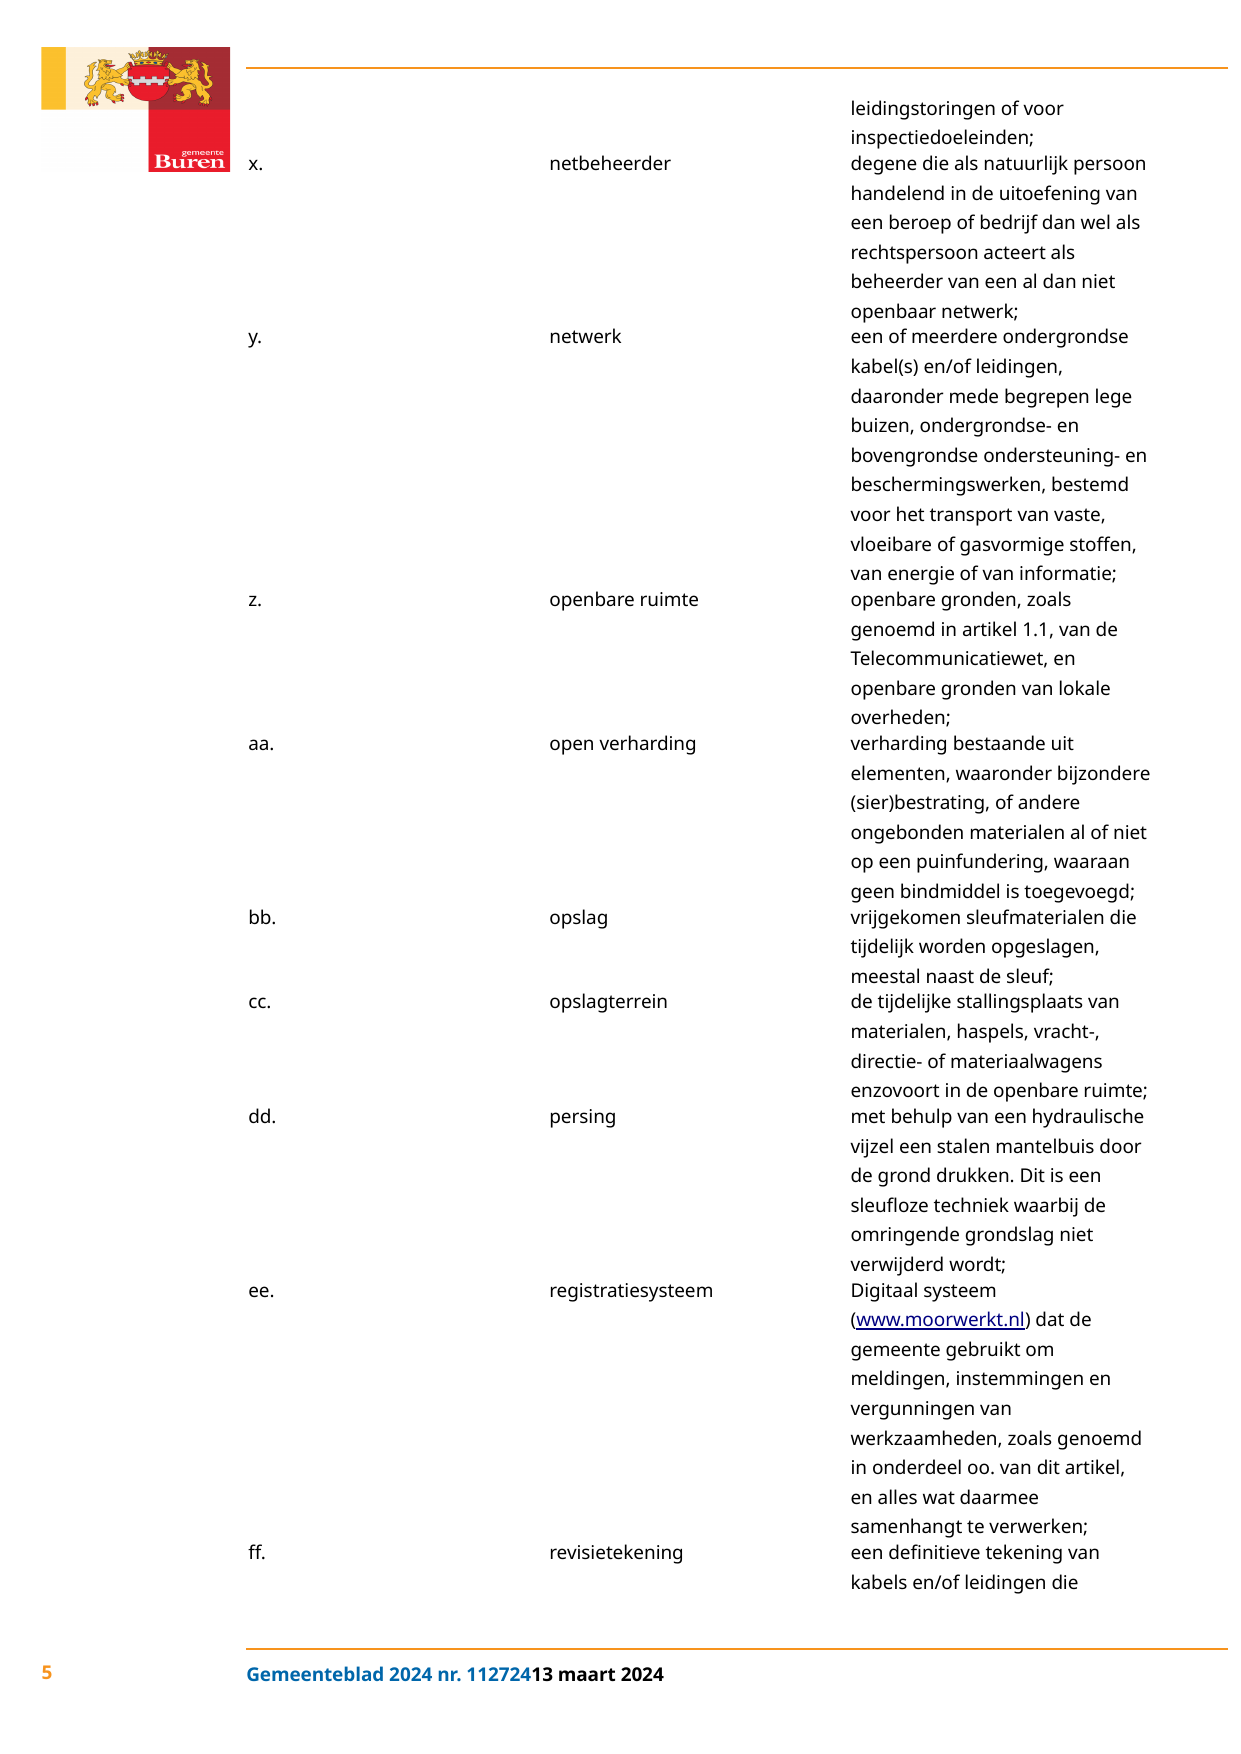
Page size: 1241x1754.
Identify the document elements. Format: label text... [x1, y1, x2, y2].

table_cell [248, 730, 549, 904]
table_cell degene die als natuurlijk persoon handelend in de uitoefening van een beroep of bedrijf dan wel als rechtspersoon acteert als beheerder van een al dan niet openbaar netwerk; [850, 150, 1152, 324]
table_cell revisietekening [549, 1539, 850, 1594]
table_cell met behulp van een hydraulische vijzel een stalen mantelbuis door de grond drukken. Dit is een sleufloze techniek waarbij de omringende grondslag niet verwijderd wordt; [850, 1103, 1152, 1277]
table_cell Digitaal systeem (www.moorwerkt.nl) dat de gemeente gebruikt om meldingen, instemmingen en vergunningen van werkzaamheden, zoals genoemd in onderdeel oo. van dit artikel, en alles wat daarmee samenhangt te verwerken; [850, 1277, 1152, 1539]
table_cell [248, 586, 549, 730]
table_cell registratiesysteem [549, 1277, 850, 1539]
table_cell verharding bestaande uit elementen, waaronder bijzondere (sier)bestrating, of andere ongebonden materialen al of niet op een puinfundering, waaraan geen bindmiddel is toegevoegd; [850, 730, 1152, 904]
table_cell [248, 1103, 549, 1277]
table_cell [248, 334, 252, 346]
table_cell [248, 324, 549, 586]
table_cell een of meerdere ondergrondse kabel(s) en/of leidingen, daaronder mede begrepen lege buizen, ondergrondse- en bovengrondse ondersteuning- en beschermingswerken, bestemd voor het transport van vaste, vloeibare of gasvormige stoffen, van energie of van informatie; [850, 324, 1152, 586]
table_cell persing [549, 1103, 850, 1277]
table_cell opslagterrein [549, 989, 850, 1103]
table_cell [248, 1539, 549, 1594]
table_cell [248, 1277, 549, 1539]
table_cell [248, 150, 549, 324]
table_cell open verharding [549, 730, 850, 904]
table_cell [248, 904, 549, 989]
table_cell opslag [549, 904, 850, 989]
table_cell de tijdelijke stallingsplaats van materialen, haspels, vracht-, directie- of materiaalwagens enzovoort in de openbare ruimte; [850, 989, 1152, 1103]
table_cell [248, 989, 549, 1103]
table_cell openbare gronden, zoals genoemd in artikel 1.1, van de Telecommunicatiewet, en openbare gronden van lokale overheden; [850, 586, 1152, 730]
table_cell [248, 95, 549, 150]
table_cell [549, 95, 850, 150]
table_cell netbeheerder [549, 150, 850, 324]
table_cell leidingstoringen of voor inspectiedoeleinden; [850, 95, 1152, 150]
table_cell vrijgekomen sleufmaterialen die tijdelijk worden opgeslagen, meestal naast de sleuf; [850, 904, 1152, 989]
table_cell openbare ruimte [549, 586, 850, 730]
table_cell netwerk [549, 324, 850, 586]
table_cell een definitieve tekening van kabels en/of leidingen die [850, 1539, 1152, 1594]
picture [41, 47, 231, 172]
